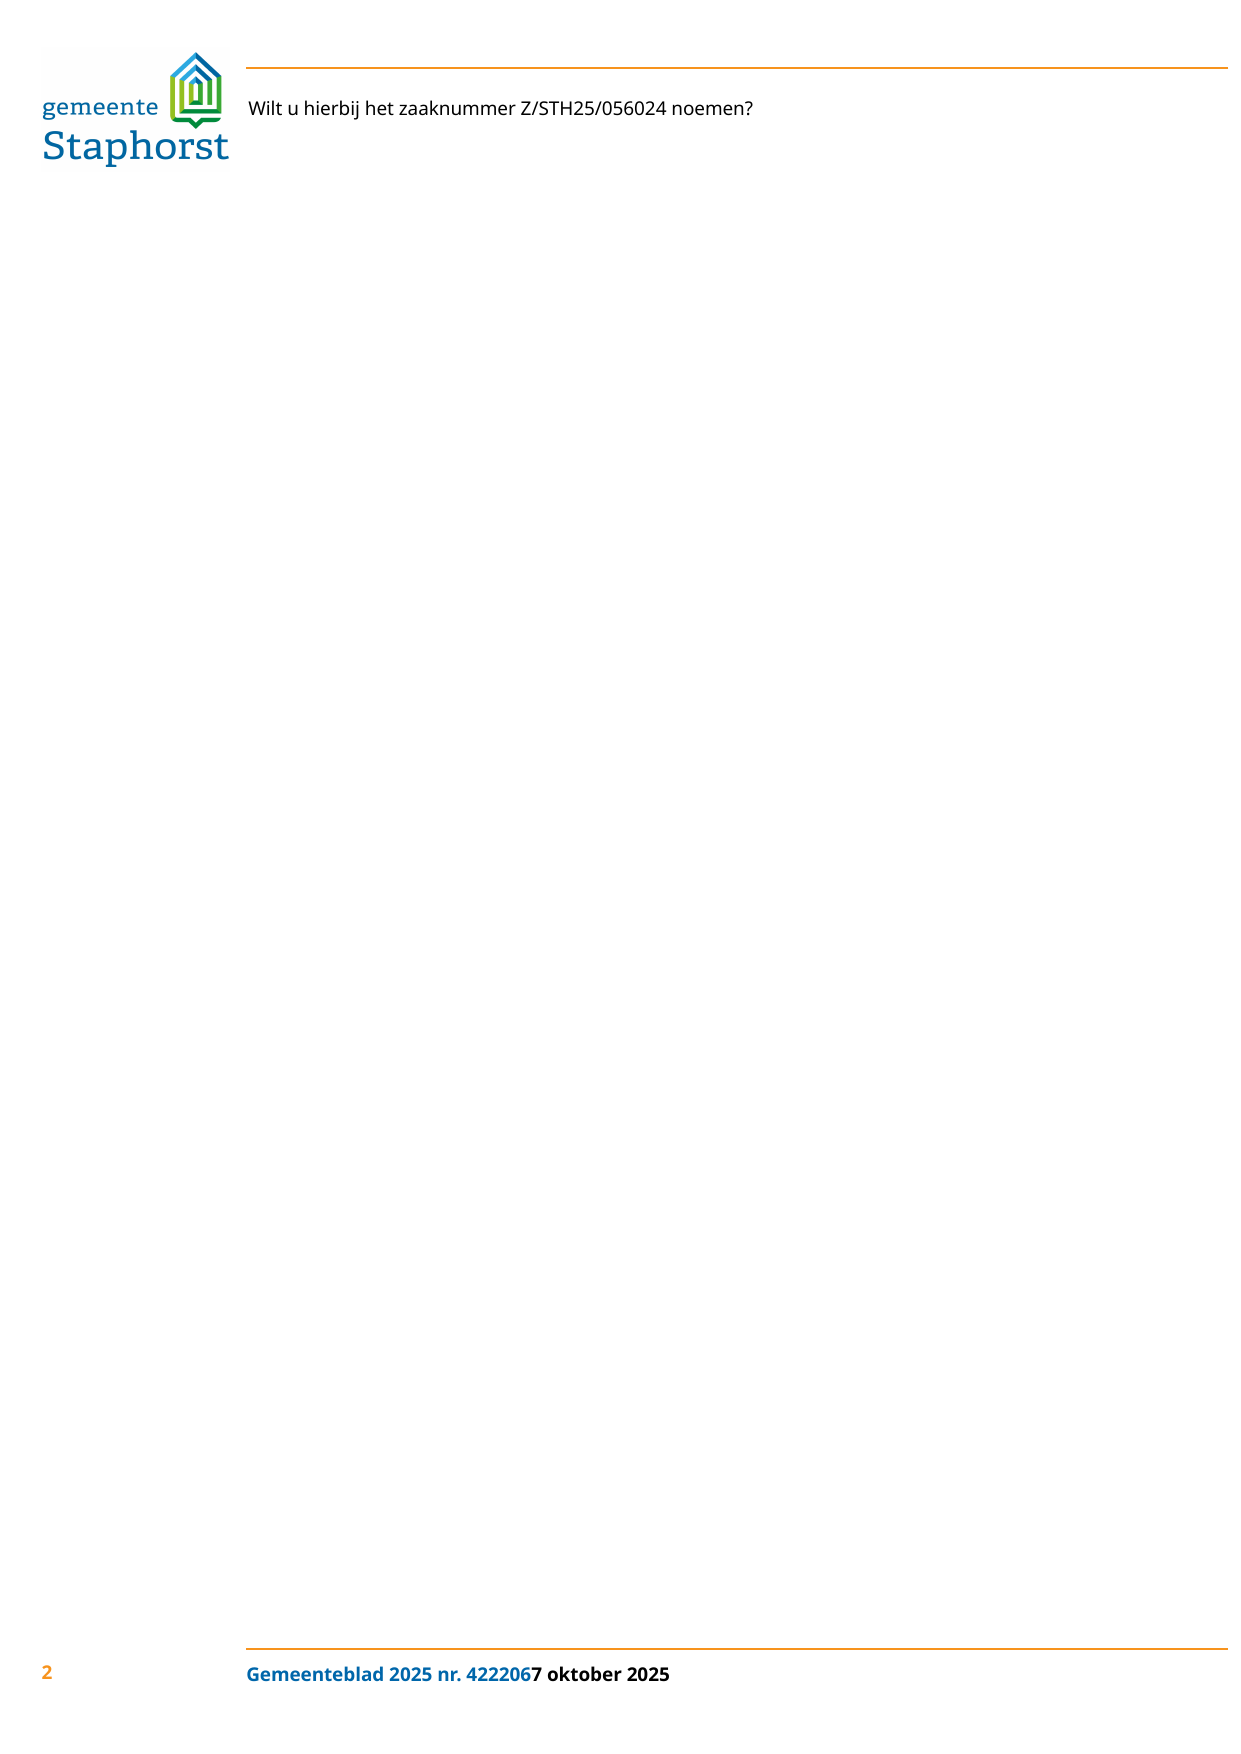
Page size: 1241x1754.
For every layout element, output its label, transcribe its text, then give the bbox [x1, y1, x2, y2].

picture [41, 47, 231, 172]
text Wilt u hierbij het zaaknummer Z/STH25/056024 noemen? [248, 95, 1152, 121]
